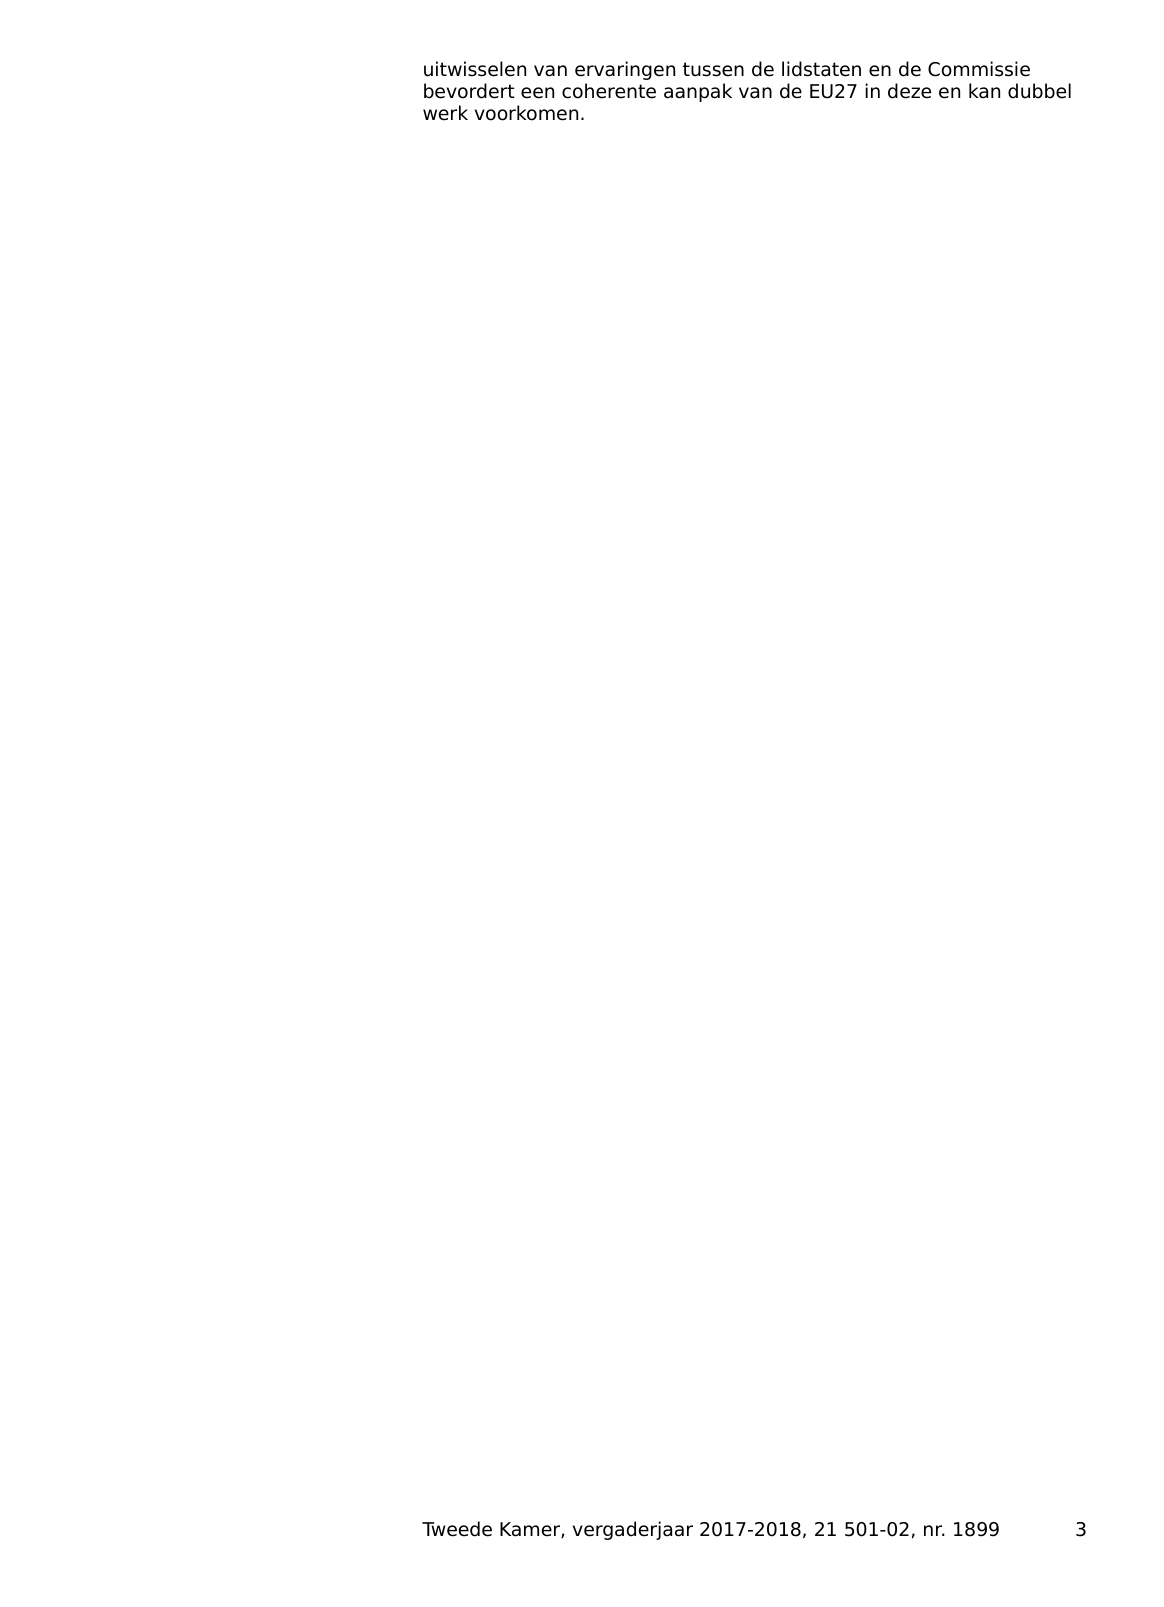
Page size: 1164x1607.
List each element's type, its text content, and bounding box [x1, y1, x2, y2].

text uitwisselen van ervaringen tussen de lidstaten en de Commissie bevordert een coherente aanpak van de EU27 in deze en kan dubbel werk voorkomen. [422, 59, 1087, 125]
